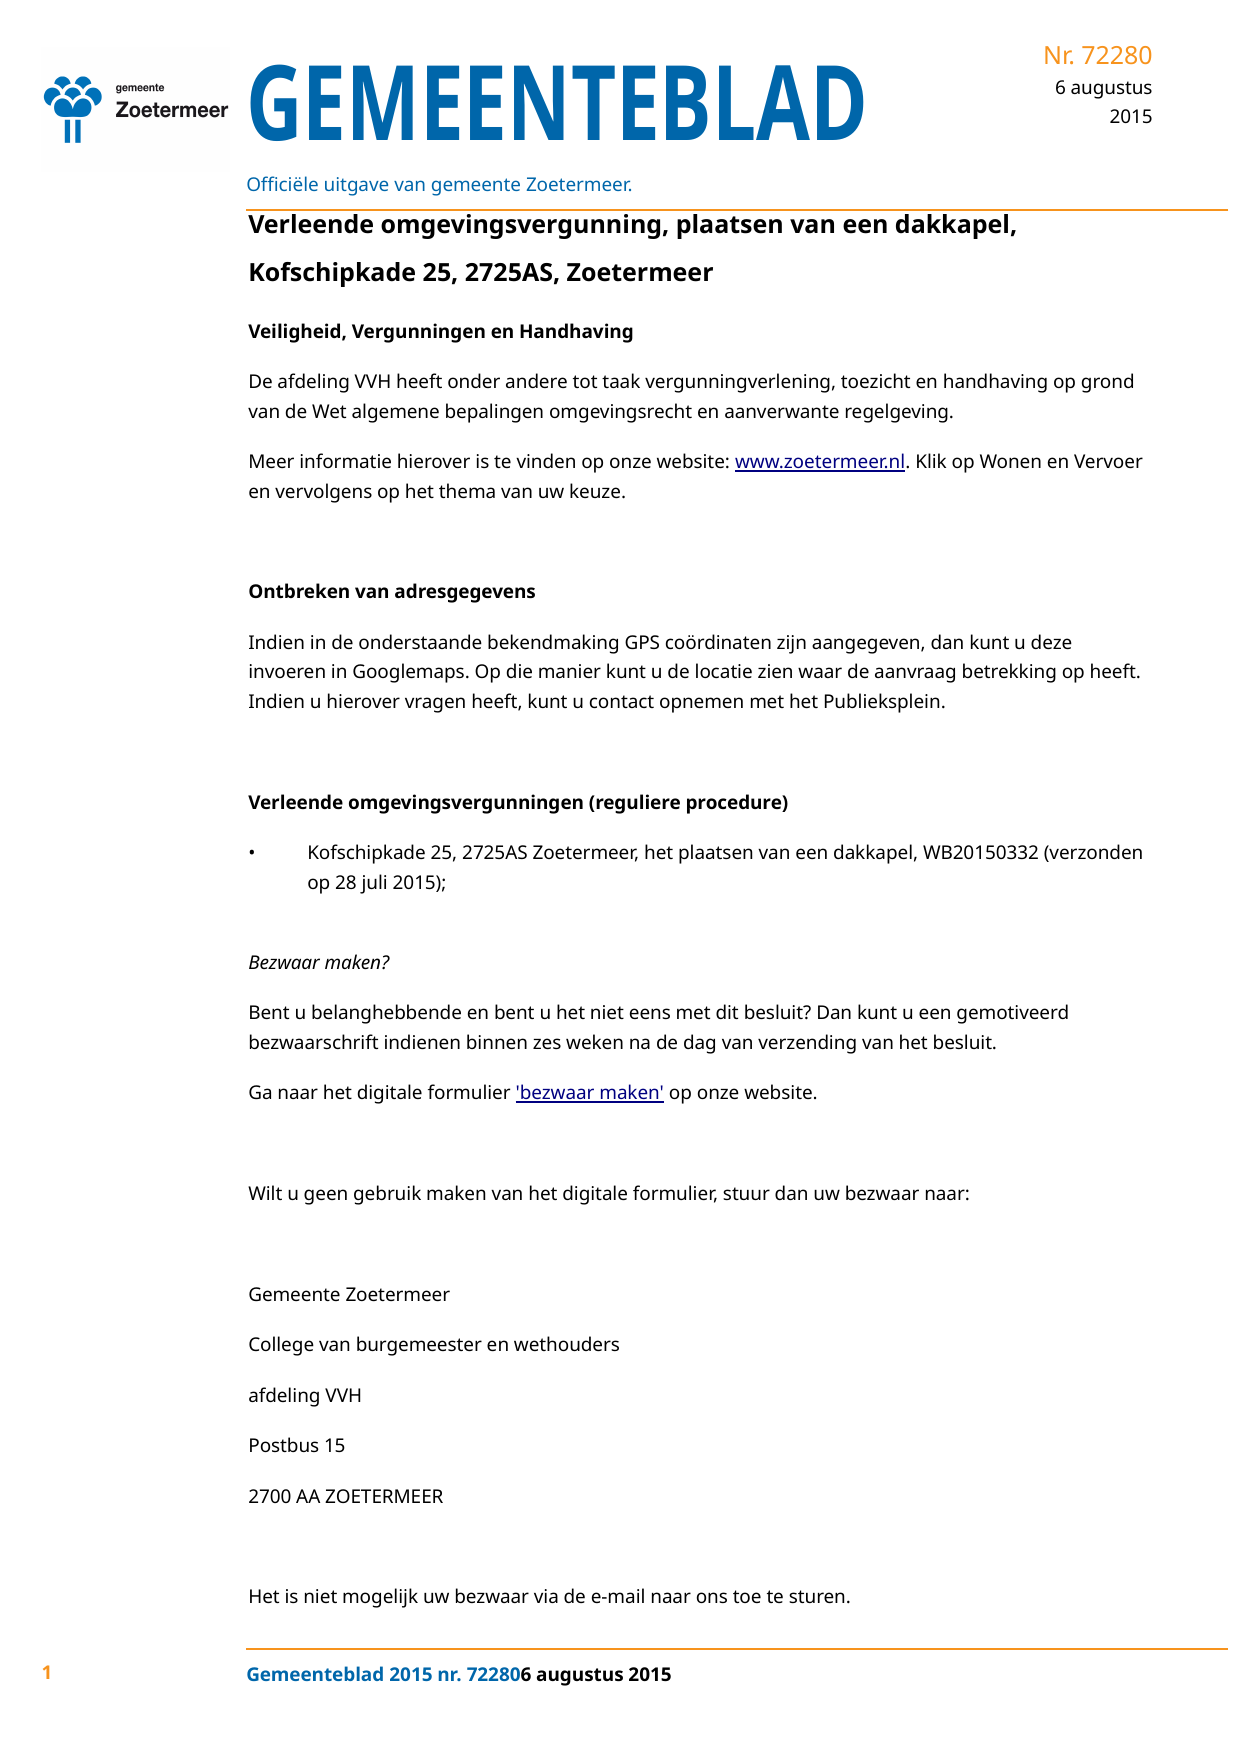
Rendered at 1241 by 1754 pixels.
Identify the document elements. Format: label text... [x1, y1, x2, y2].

list Kofschipkade 25, 2725AS Zoetermeer, het plaatsen van een dakkapel, WB20150332 (verzonden op 28 juli 2015); [248, 839, 1152, 895]
text Verleende omgevingsvergunning, plaatsen van een dakkapel, Kofschipkade 25, 2725AS, Zoetermeer [248, 211, 1152, 288]
text Verleende omgevingsvergunningen (reguliere procedure) [248, 789, 1152, 815]
text Indien in de onderstaande bekendmaking GPS coördinaten zijn aangegeven, dan kunt u deze invoeren in Googlemaps. Op die manier kunt u de locatie zien waar de aanvraag betrekking op heeft. Indien u hierover vragen heeft, kunt u contact opnemen met het Publieksplein. [248, 629, 1152, 714]
text Veiligheid, Vergunningen en Handhaving [248, 318, 1152, 344]
text De afdeling VVH heeft onder andere tot taak vergunningverlening, toezicht en handhaving op grond van de Wet algemene bepalingen omgevingsrecht en aanverwante regelgeving. [248, 368, 1152, 424]
text Ontbreken van adresgegevens [248, 579, 1152, 604]
text Wilt u geen gebruik maken van het digitale formulier, stuur dan uw bezwaar naar: [248, 1180, 1152, 1206]
text afdeling VVH [248, 1382, 1152, 1408]
text 2700 AA ZOETERMEER [248, 1483, 1152, 1509]
picture [41, 47, 231, 172]
text Bent u belanghebbende en bent u het niet eens met dit besluit? Dan kunt u een gemotiveerd bezwaarschrift indienen binnen zes weken na de dag van verzending van het besluit. [248, 999, 1152, 1055]
text Ga naar het digitale formulier 'bezwaar maken' op onze website. [248, 1079, 1152, 1105]
text Postbus 15 [248, 1432, 1152, 1458]
text Gemeente Zoetermeer [248, 1281, 1152, 1307]
text College van burgemeester en wethouders [248, 1332, 1152, 1357]
text Bezwaar maken? [248, 949, 1152, 975]
text Het is niet mogelijk uw bezwaar via de e-mail naar ons toe te sturen. [248, 1584, 1152, 1609]
text Meer informatie hierover is te vinden op onze website: www.zoetermeer.nl. Klik op Wonen en Vervoer en vervolgens op het thema van uw keuze. [248, 448, 1152, 504]
